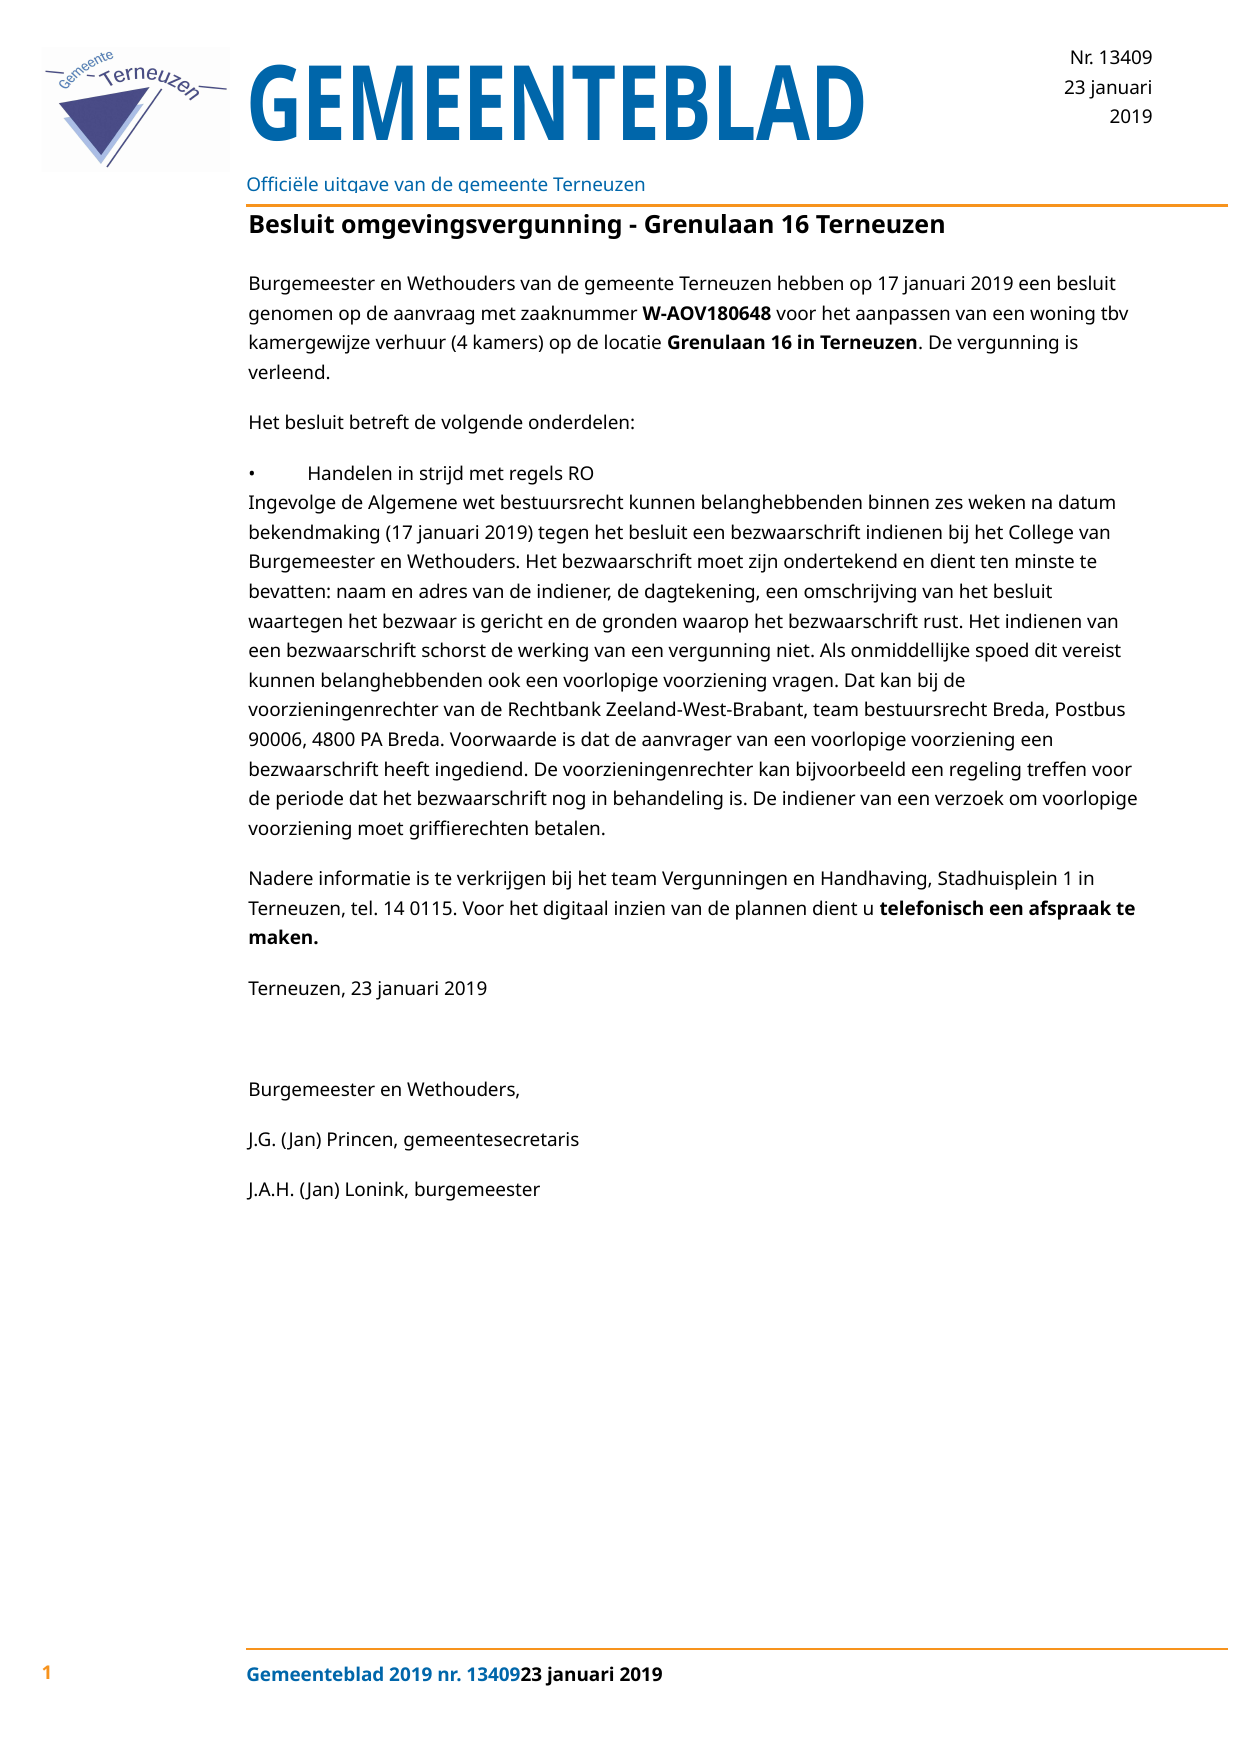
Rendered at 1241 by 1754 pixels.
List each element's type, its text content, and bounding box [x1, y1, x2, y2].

text Nadere informatie is te verkrijgen bij het team Vergunningen en Handhaving, Stadhuisplein 1 in Terneuzen, tel. 14 0115. Voor het digitaal inzien van de plannen dient u telefonisch een afspraak te maken. [248, 865, 1152, 950]
text Ingevolge de Algemene wet bestuursrecht kunnen belanghebbenden binnen zes weken na datum bekendmaking (17 januari 2019) tegen het besluit een bezwaarschrift indienen bij het College van Burgemeester en Wethouders. Het bezwaarschrift moet zijn ondertekend en dient ten minste te bevatten: naam en adres van de indiener, de dagtekening, een omschrijving van het besluit waartegen het bezwaar is gericht en de gronden waarop het bezwaarschrift rust. Het indienen van een bezwaarschrift schorst de werking van een vergunning niet. Als onmiddellijke spoed dit vereist kunnen belanghebbenden ook een voorlopige voorziening vragen. Dat kan bij de voorzieningenrechter van de Rechtbank Zeeland-West-Brabant, team bestuursrecht Breda, Postbus 90006, 4800 PA Breda. Voorwaarde is dat de aanvrager van een voorlopige voorziening een bezwaarschrift heeft ingediend. De voorzieningenrechter kan bijvoorbeeld een regeling treffen voor de periode dat het bezwaarschrift nog in behandeling is. De indiener van een verzoek om voorlopige voorziening moet griffierechten betalen. [248, 489, 1152, 841]
text J.G. (Jan) Princen, gemeentesecretaris [248, 1126, 1152, 1152]
text J.A.H. (Jan) Lonink, burgemeester [248, 1177, 1152, 1202]
picture [41, 47, 231, 172]
text Burgemeester en Wethouders, [248, 1076, 1152, 1101]
text Terneuzen, 23 januari 2019 [248, 975, 1152, 1001]
text Het besluit betreft de volgende onderdelen: [248, 409, 1152, 435]
text Burgemeester en Wethouders van de gemeente Terneuzen hebben op 17 januari 2019 een besluit genomen op de aanvraag met zaaknummer W-AOV180648 voor het aanpassen van een woning tbv kamergewijze verhuur (4 kamers) op de locatie Grenulaan 16 in Terneuzen. De vergunning is verleend. [248, 270, 1152, 385]
list Handelen in strijd met regels RO [248, 460, 1152, 486]
text Besluit omgevingsvergunning - Grenulaan 16 Terneuzen [248, 207, 1152, 241]
